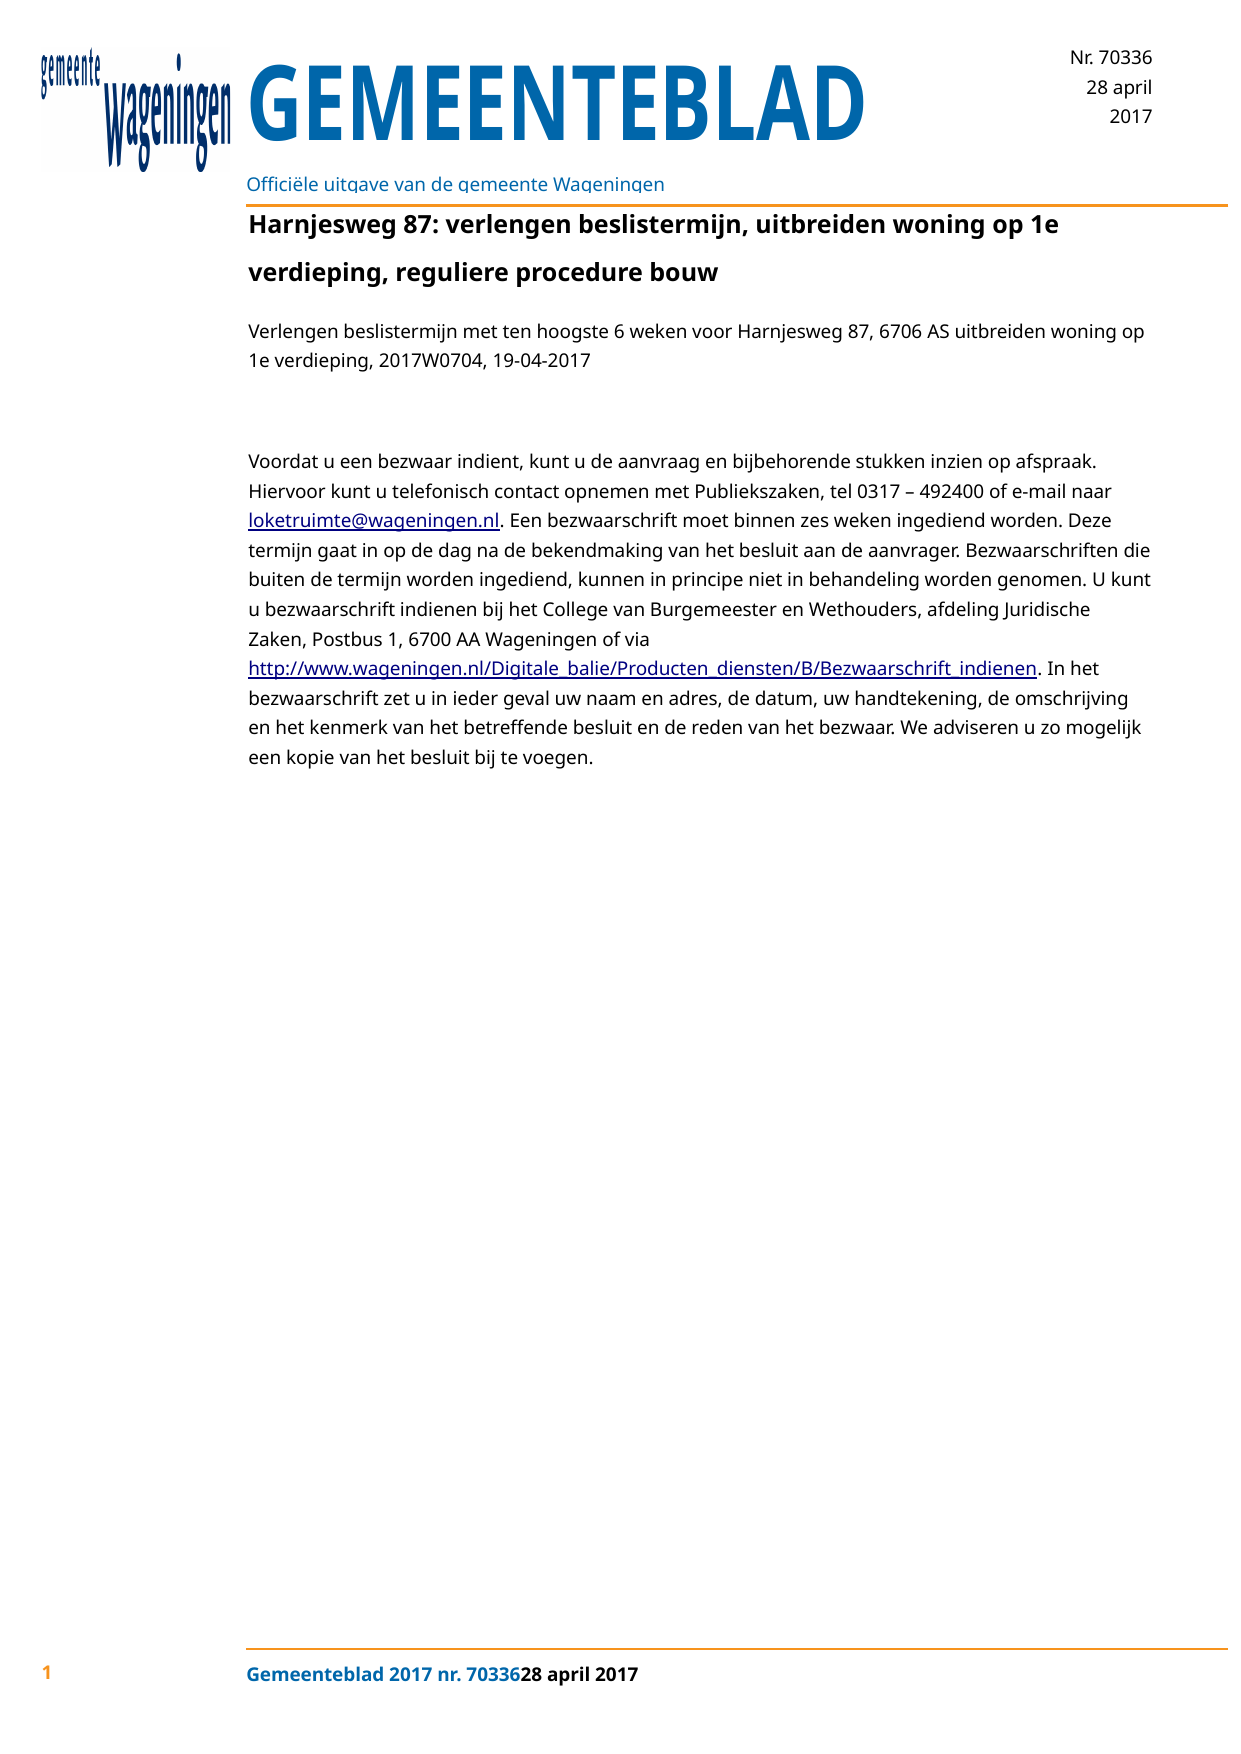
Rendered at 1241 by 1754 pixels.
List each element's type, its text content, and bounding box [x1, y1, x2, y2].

picture [41, 47, 231, 172]
text Verlengen beslistermijn met ten hoogste 6 weken voor Harnjesweg 87, 6706 AS uitbreiden woning op 1e verdieping, 2017W0704, 19-04-2017 [248, 318, 1152, 373]
text Voordat u een bezwaar indient, kunt u de aanvraag en bijbehorende stukken inzien op afspraak. Hiervoor kunt u telefonisch contact opnemen met Publiekszaken, tel 0317 – 492400 of e-mail naar loketruimte@wageningen.nl. Een bezwaarschrift moet binnen zes weken ingediend worden. Deze termijn gaat in op de dag na de bekendmaking van het besluit aan de aanvrager. Bezwaarschriften die buiten de termijn worden ingediend, kunnen in principe niet in behandeling worden genomen. U kunt u bezwaarschrift indienen bij het College van Burgemeester en Wethouders, afdeling Juridische Zaken, Postbus 1, 6700 AA Wageningen of via http://www.wageningen.nl/Digitale_balie/Producten_diensten/B/Bezwaarschrift_indienen. In het bezwaarschrift zet u in ieder geval uw naam en adres, de datum, uw handtekening, de omschrijving en het kenmerk van het betreffende besluit en de reden van het bezwaar. We adviseren u zo mogelijk een kopie van het besluit bij te voegen. [248, 448, 1152, 770]
text Harnjesweg 87: verlengen beslistermijn, uitbreiden woning op 1e verdieping, reguliere procedure bouw [248, 207, 1152, 288]
